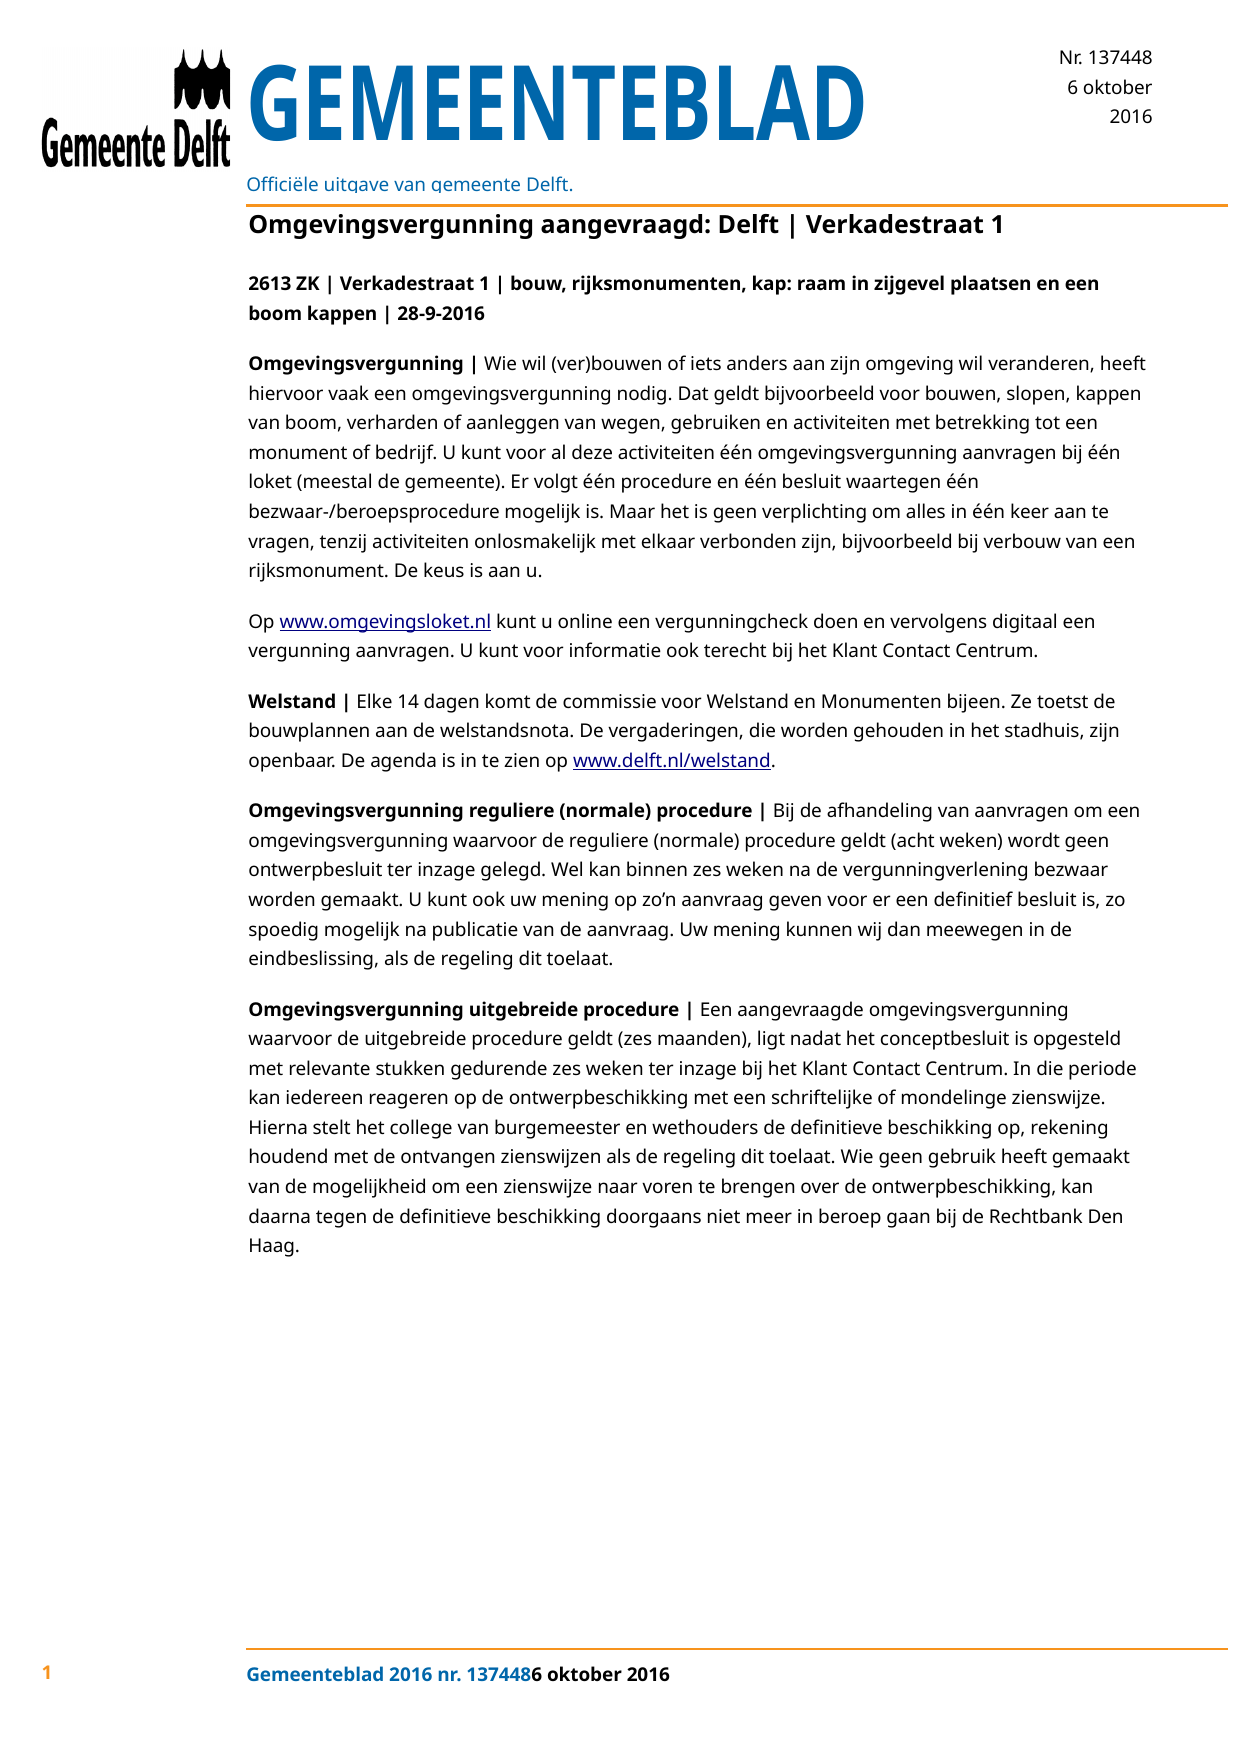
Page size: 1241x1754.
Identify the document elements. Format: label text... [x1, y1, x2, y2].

text Omgevingsvergunning uitgebreide procedure | Een aangevraagde omgevingsvergunning waarvoor de uitgebreide procedure geldt (zes maanden), ligt nadat het conceptbesluit is opgesteld met relevante stukken gedurende zes weken ter inzage bij het Klant Contact Centrum. In die periode kan iedereen reageren op de ontwerpbeschikking met een schriftelijke of mondelinge zienswijze. Hierna stelt het college van burgemeester en wethouders de definitieve beschikking op, rekening houdend met de ontvangen zienswijzen als de regeling dit toelaat. Wie geen gebruik heeft gemaakt van de mogelijkheid om een zienswijze naar voren te brengen over de ontwerpbeschikking, kan daarna tegen de definitieve beschikking doorgaans niet meer in beroep gaan bij de Rechtbank Den Haag. [248, 996, 1152, 1258]
text 2613 ZK | Verkadestraat 1 | bouw, rijksmonumenten, kap: raam in zijgevel plaatsen en een boom kappen | 28-9-2016 [248, 270, 1152, 326]
text Omgevingsvergunning | Wie wil (ver)bouwen of iets anders aan zijn omgeving wil veranderen, heeft hiervoor vaak een omgevingsvergunning nodig. Dat geldt bijvoorbeeld voor bouwen, slopen, kappen van boom, verharden of aanleggen van wegen, gebruiken en activiteiten met betrekking tot een monument of bedrijf. U kunt voor al deze activiteiten één omgevingsvergunning aanvragen bij één loket (meestal de gemeente). Er volgt één procedure en één besluit waartegen één bezwaar-/beroepsprocedure mogelijk is. Maar het is geen verplichting om alles in één keer aan te vragen, tenzij activiteiten onlosmakelijk met elkaar verbonden zijn, bijvoorbeeld bij verbouw van een rijksmonument. De keus is aan u. [248, 350, 1152, 583]
text Omgevingsvergunning aangevraagd: Delft | Verkadestraat 1 [248, 207, 1152, 241]
text Welstand | Elke 14 dagen komt de commissie voor Welstand en Monumenten bijeen. Ze toetst de bouwplannen aan de welstandsnota. De vergaderingen, die worden gehouden in het stadhuis, zijn openbaar. De agenda is in te zien op www.delft.nl/welstand. [248, 688, 1152, 773]
picture [41, 47, 231, 172]
text Op www.omgevingsloket.nl kunt u online een vergunningcheck doen en vervolgens digitaal een vergunning aanvragen. U kunt voor informatie ook terecht bij het Klant Contact Centrum. [248, 608, 1152, 663]
text Omgevingsvergunning reguliere (normale) procedure | Bij de afhandeling van aanvragen om een omgevingsvergunning waarvoor de reguliere (normale) procedure geldt (acht weken) wordt geen ontwerpbesluit ter inzage gelegd. Wel kan binnen zes weken na de vergunningverlening bezwaar worden gemaakt. U kunt ook uw mening op zo’n aanvraag geven voor er een definitief besluit is, zo spoedig mogelijk na publicatie van de aanvraag. Uw mening kunnen wij dan meewegen in de eindbeslissing, als de regeling dit toelaat. [248, 797, 1152, 971]
